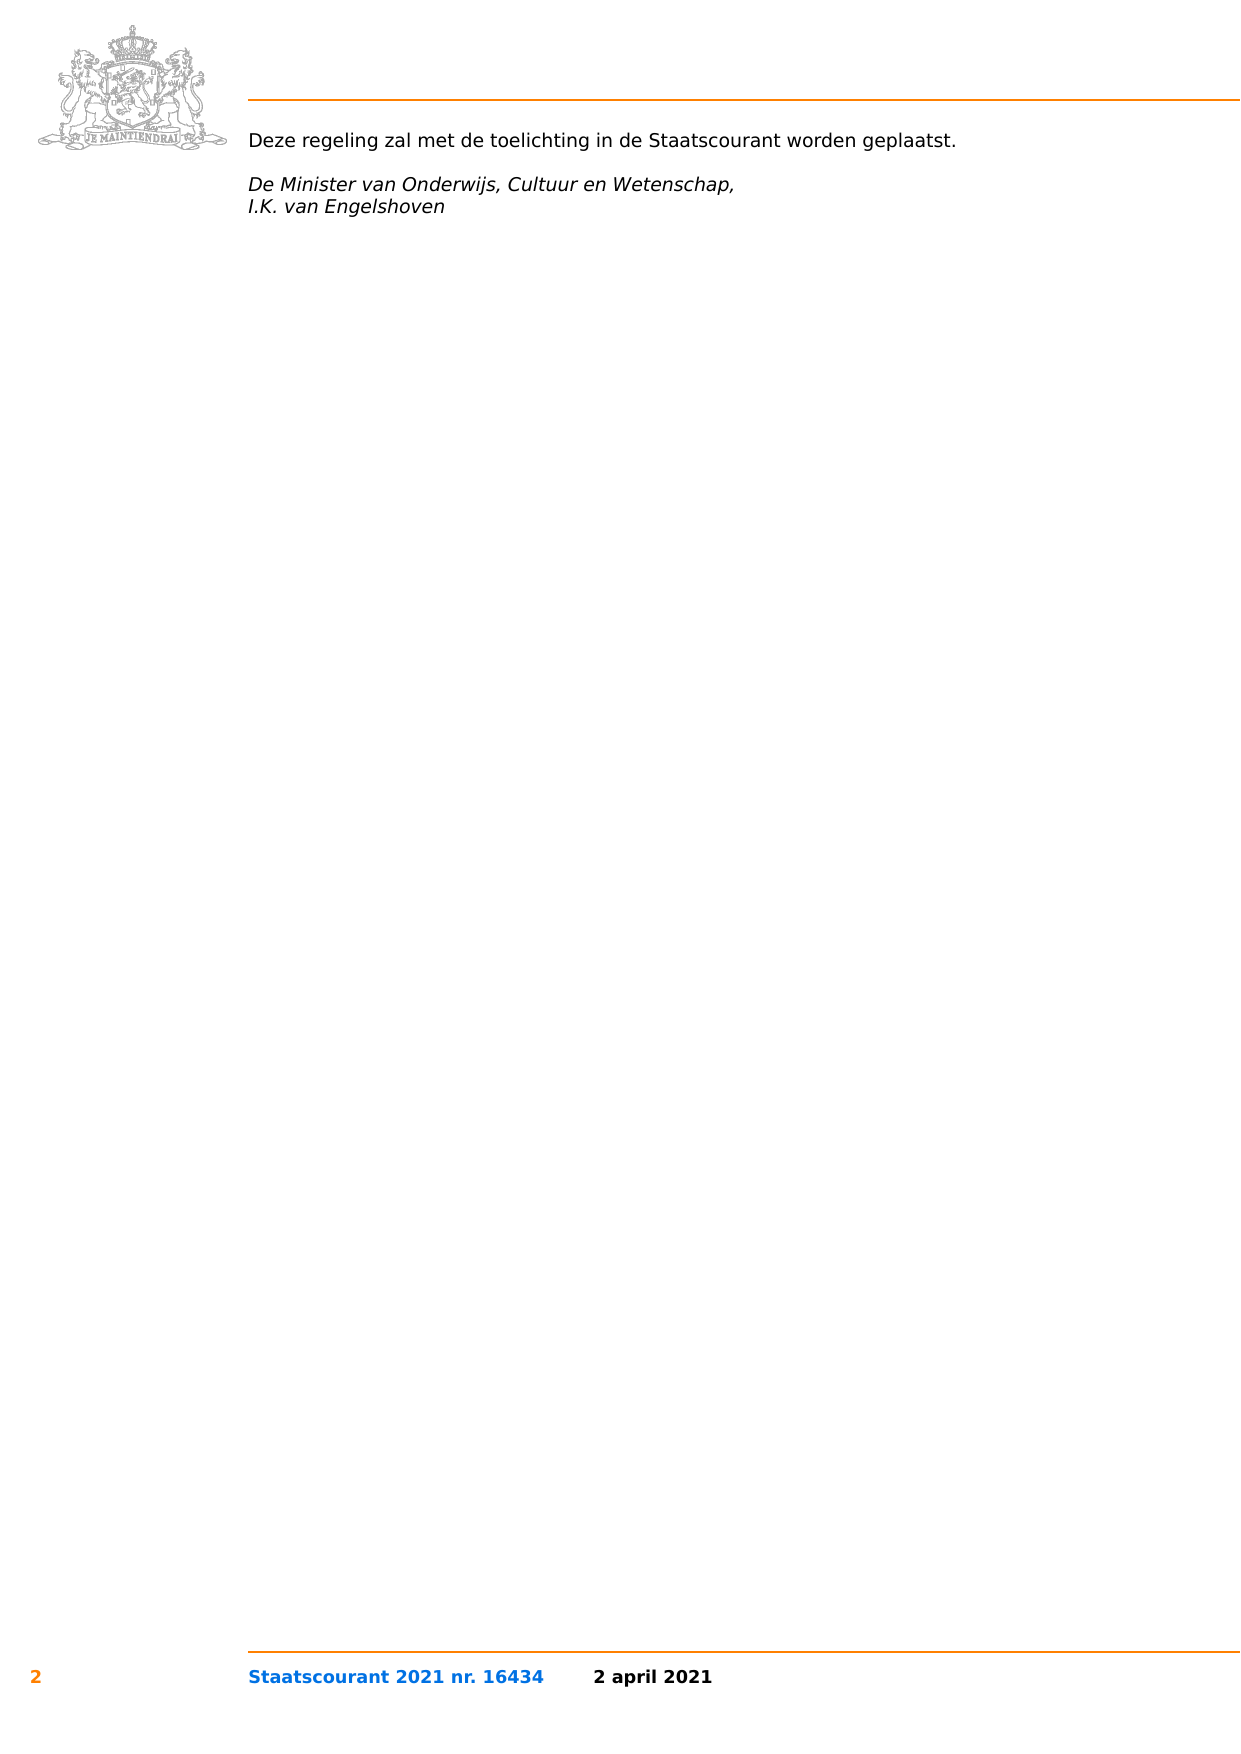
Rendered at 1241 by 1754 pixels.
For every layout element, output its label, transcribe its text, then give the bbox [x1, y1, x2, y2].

text De Minister van Onderwijs, Cultuur en Wetenschap, I.K. van Engelshoven [248, 174, 1163, 218]
text Deze regeling zal met de toelichting in de Staatscourant worden geplaatst. [248, 130, 1163, 152]
picture [38, 25, 227, 150]
